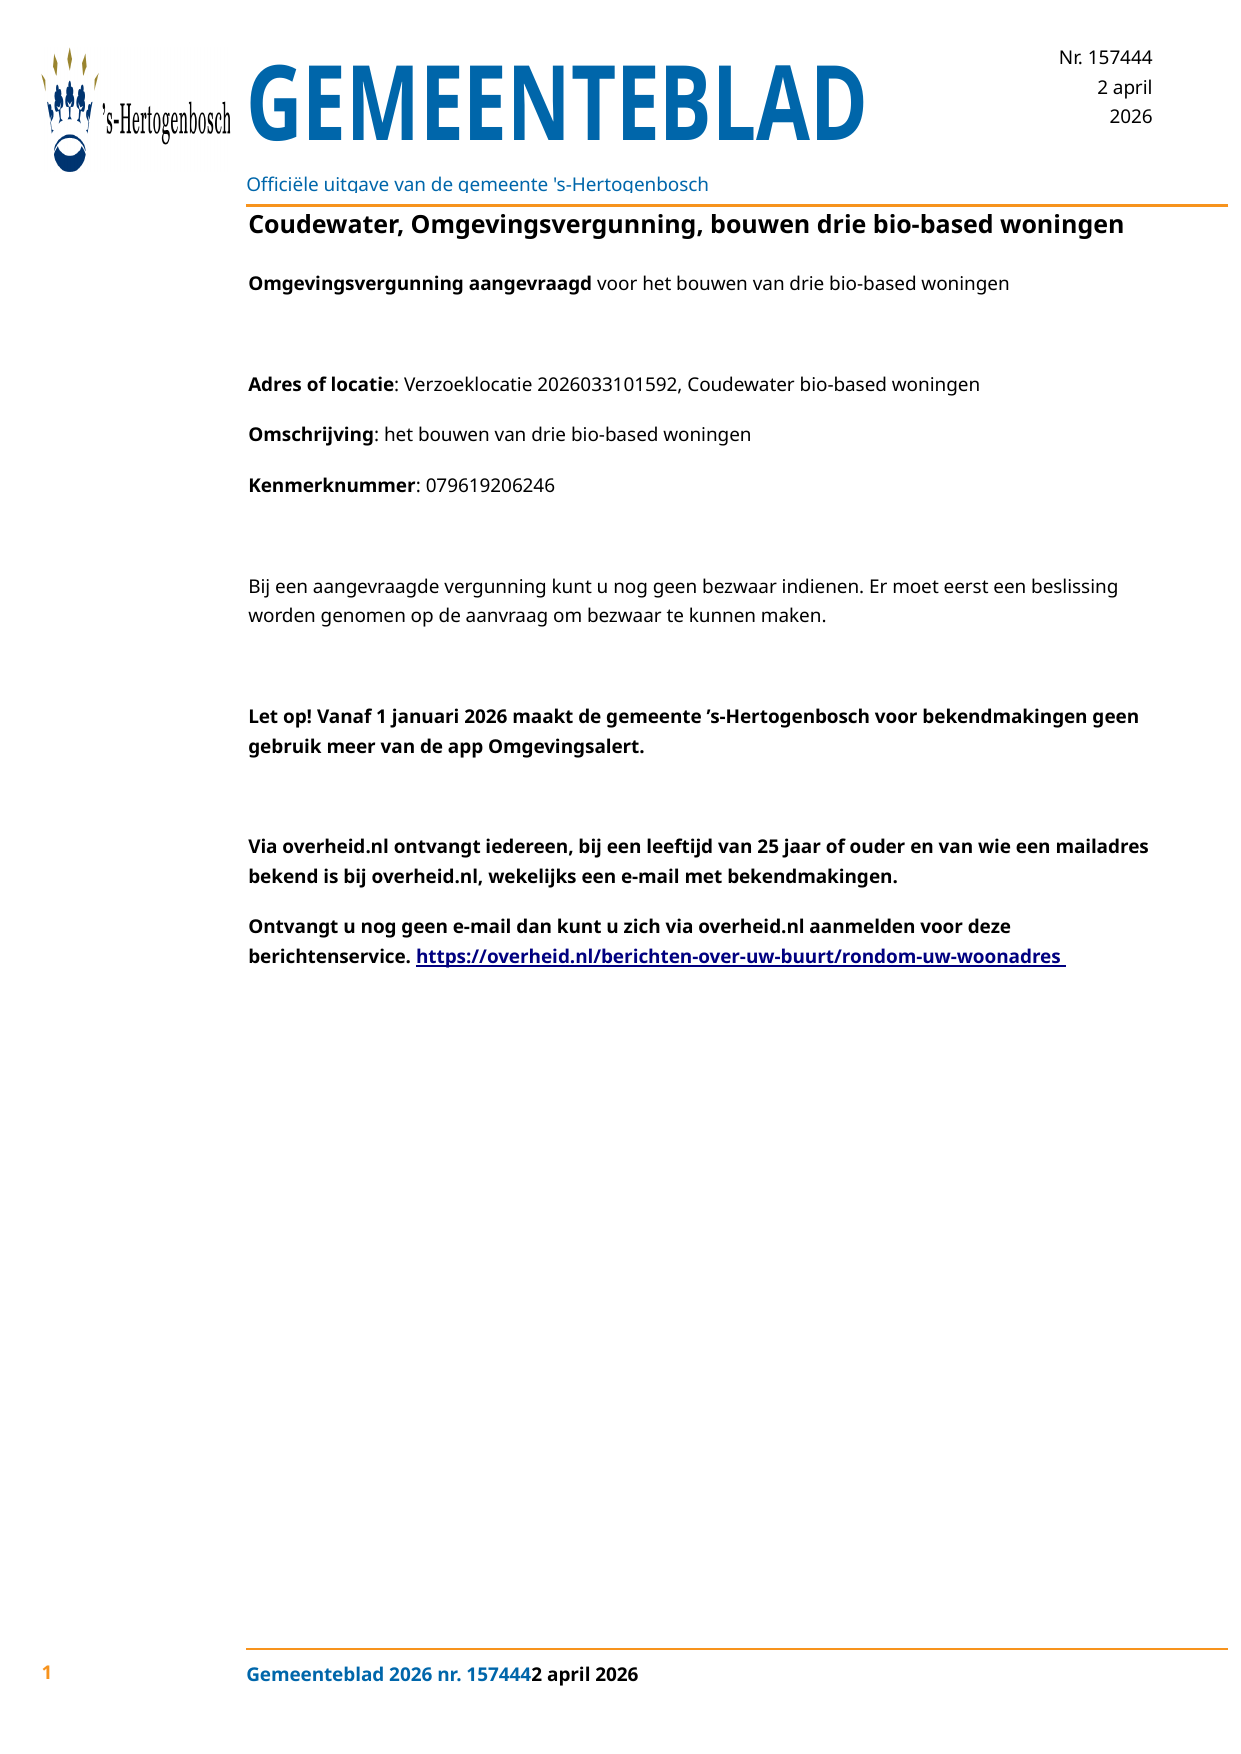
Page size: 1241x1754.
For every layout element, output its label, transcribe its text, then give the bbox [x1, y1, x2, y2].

text Coudewater, Omgevingsvergunning, bouwen drie bio-based woningen [248, 207, 1152, 241]
text Ontvangt u nog geen e-mail dan kunt u zich via overheid.nl aanmelden voor deze berichtenservice. https://overheid.nl/berichten-over-uw-buurt/rondom-uw-woonadres [248, 914, 1152, 969]
text Bij een aangevraagde vergunning kunt u nog geen bezwaar indienen. Er moet eerst een beslissing worden genomen op de aanvraag om bezwaar te kunnen maken. [248, 573, 1152, 628]
picture [41, 47, 231, 172]
text Let op! Vanaf 1 januari 2026 maakt de gemeente ’s-Hertogenbosch voor bekendmakingen geen gebruik meer van de app Omgevingsalert. [248, 703, 1152, 758]
text Via overheid.nl ontvangt iedereen, bij een leeftijd van 25 jaar of ouder en van wie een mailadres bekend is bij overheid.nl, wekelijks een e-mail met bekendmakingen. [248, 834, 1152, 889]
text Omgevingsvergunning aangevraagd voor het bouwen van drie bio-based woningen [248, 270, 1152, 296]
text Adres of locatie: Verzoeklocatie 2026033101592, Coudewater bio-based woningen [248, 371, 1152, 397]
text Omschrijving: het bouwen van drie bio-based woningen [248, 422, 1152, 447]
text Kenmerknummer: 079619206246 [248, 472, 1152, 498]
